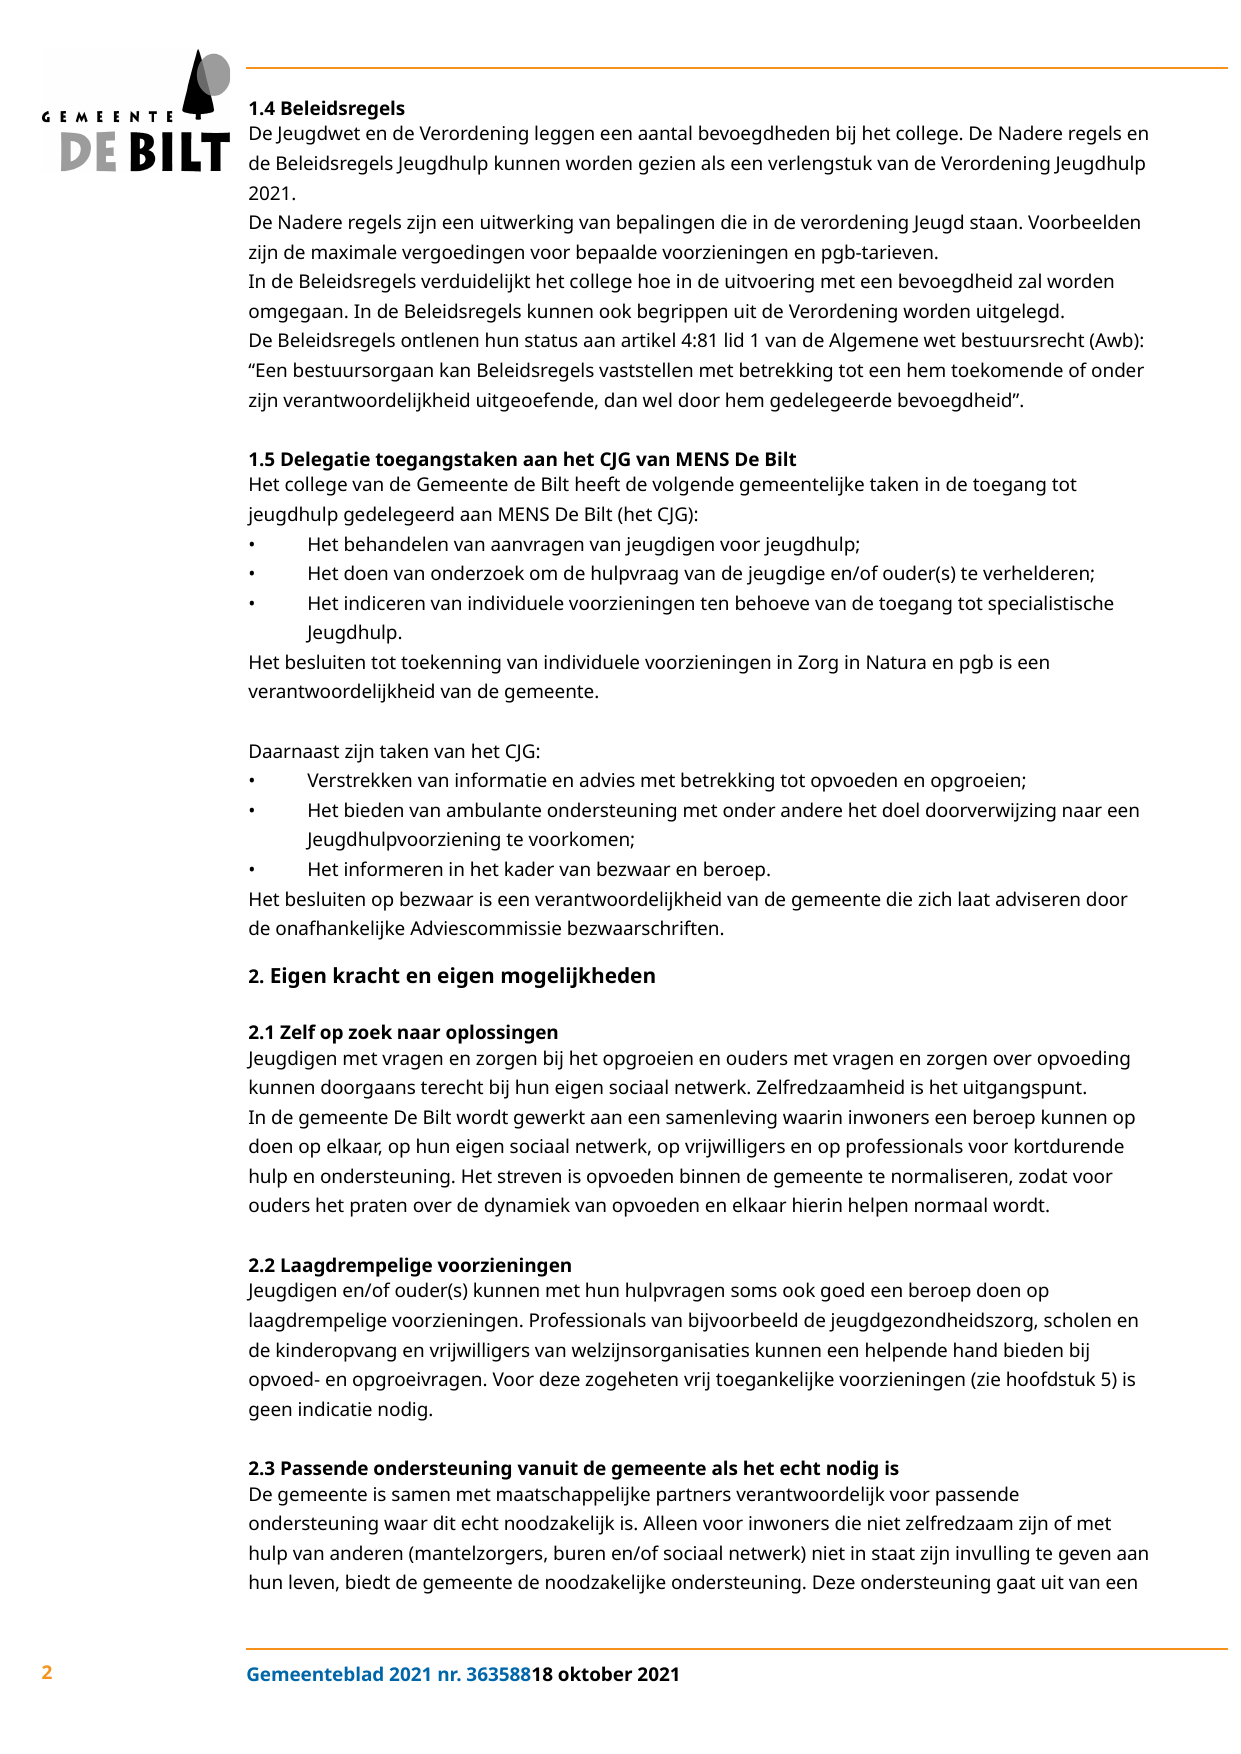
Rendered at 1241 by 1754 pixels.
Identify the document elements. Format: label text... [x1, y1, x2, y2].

text De Beleidsregels ontlenen hun status aan artikel 4:81 lid 1 van de Algemene wet bestuursrecht (Awb): “Een bestuursorgaan kan Beleidsregels vaststellen met betrekking tot een hem toekomende of onder zijn verantwoordelijkheid uitgeoefende, dan wel door hem gedelegeerde bevoegdheid”. [248, 328, 1152, 412]
text De Nadere regels zijn een uitwerking van bepalingen die in de verordening Jeugd staan. Voorbeelden zijn de maximale vergoedingen voor bepaalde voorzieningen en pgb-tarieven. [248, 209, 1152, 264]
text 2.2 Laagdrempelige voorzieningen [248, 1252, 1152, 1278]
text 2. Eigen kracht en eigen mogelijkheden [248, 961, 1152, 989]
list Verstrekken van informatie en advies met betrekking tot opvoeden en opgroeien; [248, 767, 1152, 793]
text Jeugdigen met vragen en zorgen bij het opgroeien en ouders met vragen en zorgen over opvoeding kunnen doorgaans terecht bij hun eigen sociaal netwerk. Zelfredzaamheid is het uitgangspunt. [248, 1045, 1152, 1100]
list Het behandelen van aanvragen van jeugdigen voor jeugdhulp; [248, 531, 1152, 557]
text Het besluiten op bezwaar is een verantwoordelijkheid van de gemeente die zich laat adviseren door de onafhankelijke Adviescommissie bezwaarschriften. [248, 886, 1152, 941]
text De gemeente is samen met maatschappelijke partners verantwoordelijk voor passende ondersteuning waar dit echt noodzakelijk is. Alleen voor inwoners die niet zelfredzaam zijn of met hulp van anderen (mantelzorgers, buren en/of sociaal netwerk) niet in staat zijn invulling te geven aan hun leven, biedt de gemeente de noodzakelijke ondersteuning. Deze ondersteuning gaat uit van een [248, 1481, 1152, 1595]
text In de Beleidsregels verduidelijkt het college hoe in de uitvoering met een bevoegdheid zal worden omgegaan. In de Beleidsregels kunnen ook begrippen uit de Verordening worden uitgelegd. [248, 268, 1152, 324]
list Het bieden van ambulante ondersteuning met onder andere het doel doorverwijzing naar een Jeugdhulpvoorziening te voorkomen; [248, 797, 1152, 852]
text De Jeugdwet en de Verordening leggen een aantal bevoegdheden bij het college. De Nadere regels en de Beleidsregels Jeugdhulp kunnen worden gezien als een verlengstuk van de Verordening Jeugdhulp 2021. [248, 121, 1152, 205]
list Het indiceren van individuele voorzieningen ten behoeve van de toegang tot specialistische Jeugdhulp. [248, 590, 1152, 645]
text 2.1 Zelf op zoek naar oplossingen [248, 1019, 1152, 1045]
text Het college van de Gemeente de Bilt heeft de volgende gemeentelijke taken in de toegang tot jeugdhulp gedelegeerd aan MENS De Bilt (het CJG): [248, 472, 1152, 527]
list Het doen van onderzoek om de hulpvraag van de jeugdige en/of ouder(s) te verhelderen; [248, 560, 1152, 586]
list Het informeren in het kader van bezwaar en beroep. [248, 856, 1152, 882]
text 1.5 Delegatie toegangstaken aan het CJG van MENS De Bilt [248, 446, 1152, 472]
text 1.4 Beleidsregels [248, 95, 1152, 121]
picture [41, 47, 231, 172]
text In de gemeente De Bilt wordt gewerkt aan een samenleving waarin inwoners een beroep kunnen op doen op elkaar, op hun eigen sociaal netwerk, op vrijwilligers en op professionals voor kortdurende hulp en ondersteuning. Het streven is opvoeden binnen de gemeente te normaliseren, zodat voor ouders het praten over de dynamiek van opvoeden en elkaar hierin helpen normaal wordt. [248, 1104, 1152, 1218]
text Het besluiten tot toekenning van individuele voorzieningen in Zorg in Natura en pgb is een verantwoordelijkheid van de gemeente. [248, 649, 1152, 704]
text 2.3 Passende ondersteuning vanuit de gemeente als het echt nodig is [248, 1455, 1152, 1481]
text Daarnaast zijn taken van het CJG: [248, 738, 1152, 764]
text Jeugdigen en/of ouder(s) kunnen met hun hulpvragen soms ook goed een beroep doen op laagdrempelige voorzieningen. Professionals van bijvoorbeeld de jeugdgezondheidszorg, scholen en de kinderopvang en vrijwilligers van welzijnsorganisaties kunnen een helpende hand bieden bij opvoed- en opgroeivragen. Voor deze zogeheten vrij toegankelijke voorzieningen (zie hoofdstuk 5) is geen indicatie nodig. [248, 1278, 1152, 1422]
